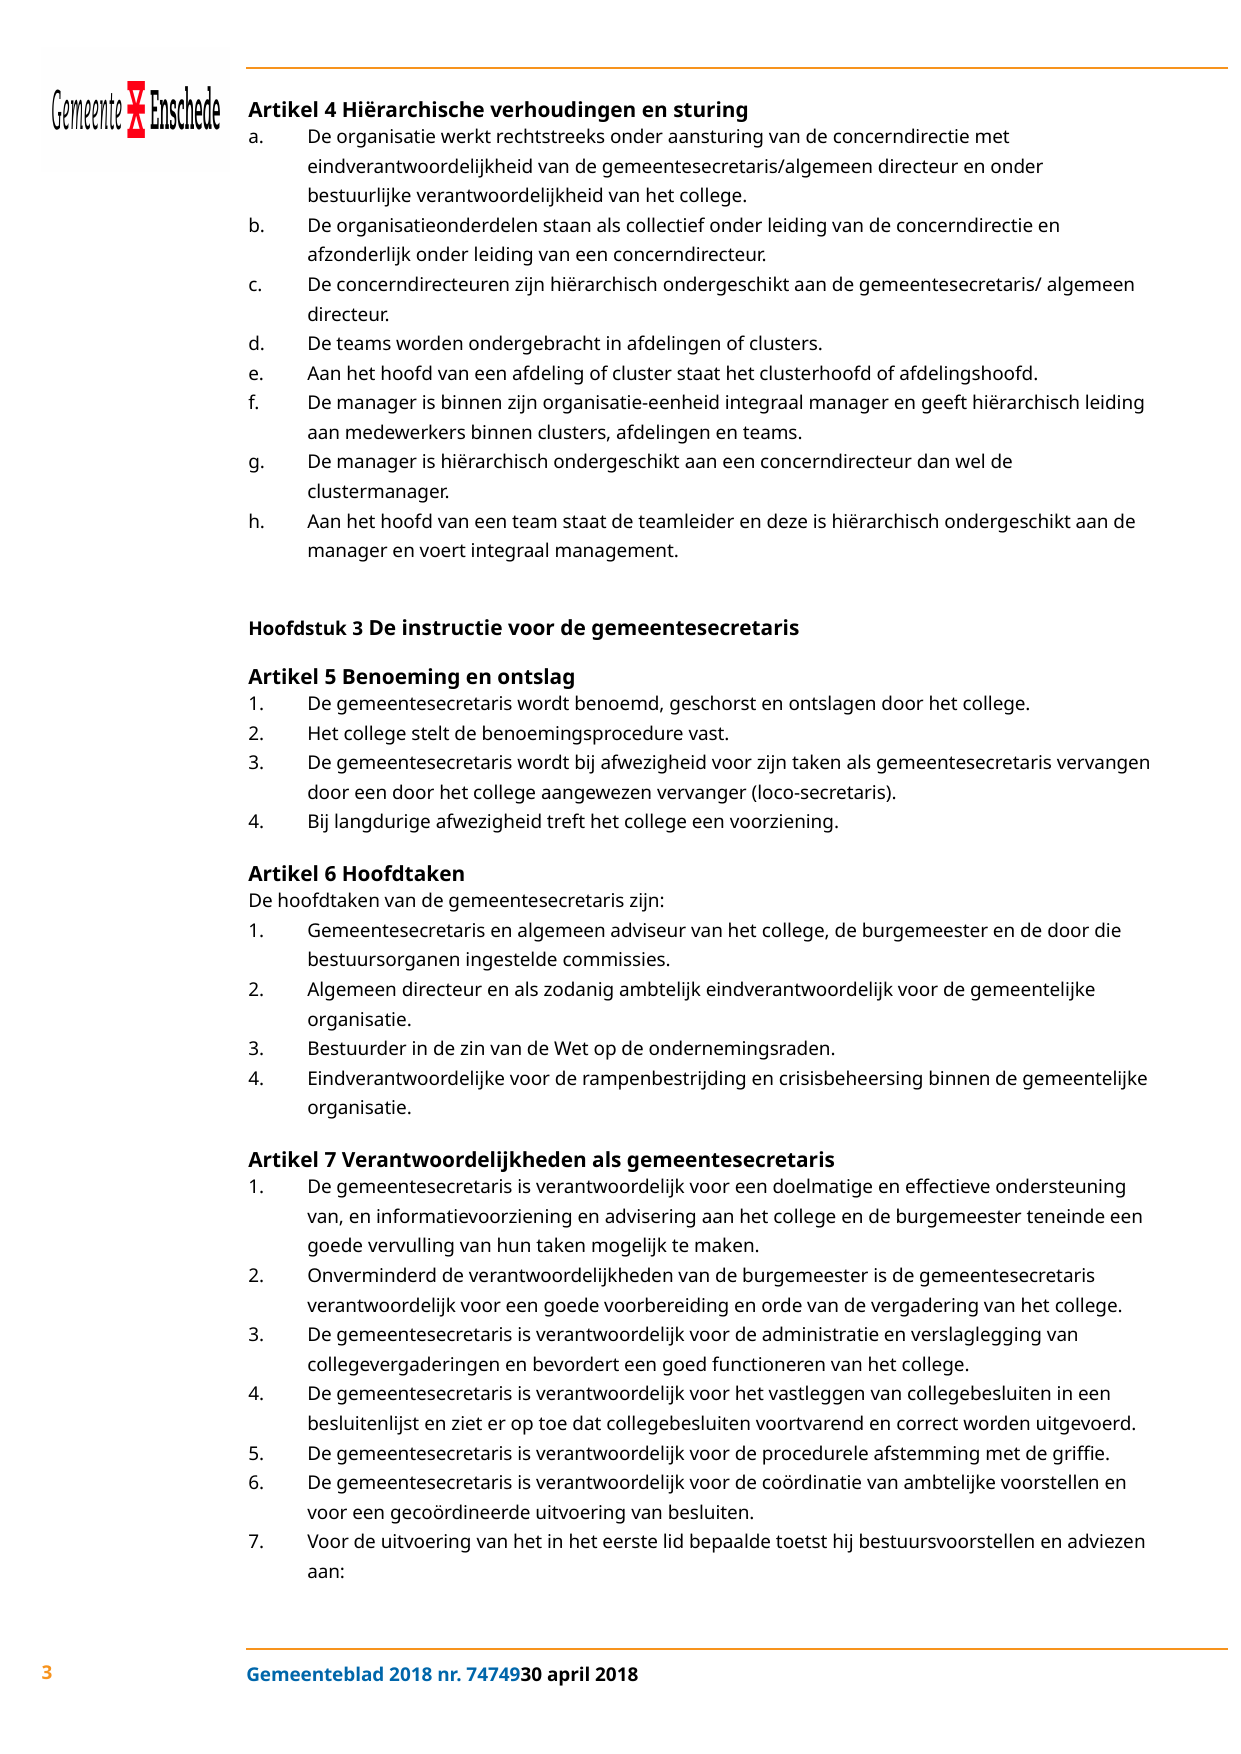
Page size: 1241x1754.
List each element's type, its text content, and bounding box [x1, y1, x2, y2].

list Aan het hoofd van een afdeling of cluster staat het clusterhoofd of afdelingshoofd. [248, 360, 1152, 386]
list De organisatieonderdelen staan als collectief onder leiding van de concerndirectie en afzonderlijk onder leiding van een concerndirecteur. [248, 212, 1152, 267]
list Het college stelt de benoemingsprocedure vast. [248, 720, 1152, 746]
list De gemeentesecretaris wordt benoemd, geschorst en ontslagen door het college. [248, 690, 1152, 716]
list Bij langdurige afwezigheid treft het college een voorziening. [248, 809, 1152, 834]
list De teams worden ondergebracht in afdelingen of clusters. [248, 330, 1152, 356]
list De manager is binnen zijn organisatie-eenheid integraal manager en geeft hiërarchisch leiding aan medewerkers binnen clusters, afdelingen en teams. [248, 389, 1152, 445]
list De gemeentesecretaris is verantwoordelijk voor de administratie en verslaglegging van collegevergaderingen en bevordert een goed functioneren van het college. [248, 1321, 1152, 1377]
text Artikel 7 Verantwoordelijkheden als gemeentesecretaris [248, 1145, 1152, 1173]
list Bestuurder in de zin van de Wet op de ondernemingsraden. [248, 1035, 1152, 1061]
list De concerndirecteuren zijn hiërarchisch ondergeschikt aan de gemeentesecretaris/ algemeen directeur. [248, 271, 1152, 326]
list Algemeen directeur en als zodanig ambtelijk eindverantwoordelijk voor de gemeentelijke organisatie. [248, 976, 1152, 1032]
text Hoofdstuk 3 De instructie voor de gemeentesecretaris [248, 613, 1152, 641]
list De organisatie werkt rechtstreeks onder aansturing van de concerndirectie met eindverantwoordelijkheid van de gemeentesecretaris/algemeen directeur en onder bestuurlijke verantwoordelijkheid van het college. [248, 123, 1152, 208]
text Artikel 5 Benoeming en ontslag [248, 662, 1152, 690]
list De gemeentesecretaris is verantwoordelijk voor een doelmatige en effectieve ondersteuning van, en informatievoorziening en advisering aan het college en de burgemeester teneinde een goede vervulling van hun taken mogelijk te maken. [248, 1173, 1152, 1258]
list De gemeentesecretaris is verantwoordelijk voor de coördinatie van ambtelijke voorstellen en voor een gecoördineerde uitvoering van besluiten. [248, 1469, 1152, 1524]
list Aan het hoofd van een team staat de teamleider en deze is hiërarchisch ondergeschikt aan de manager en voert integraal management. [248, 508, 1152, 563]
text Artikel 6 Hoofdtaken [248, 859, 1152, 887]
list Onverminderd de verantwoordelijkheden van de burgemeester is de gemeentesecretaris verantwoordelijk voor een goede voorbereiding en orde van de vergadering van het college. [248, 1262, 1152, 1317]
list De gemeentesecretaris is verantwoordelijk voor de procedurele afstemming met de griffie. [248, 1440, 1152, 1465]
list De gemeentesecretaris is verantwoordelijk voor het vastleggen van collegebesluiten in een besluitenlijst en ziet er op toe dat collegebesluiten voortvarend en correct worden uitgevoerd. [248, 1381, 1152, 1436]
list Voor de uitvoering van het in het eerste lid bepaalde toetst hij bestuursvoorstellen en adviezen aan: [248, 1528, 1152, 1584]
picture [41, 47, 231, 172]
text De hoofdtaken van de gemeentesecretaris zijn: [248, 887, 1152, 913]
list Gemeentesecretaris en algemeen adviseur van het college, de burgemeester en de door die bestuursorganen ingestelde commissies. [248, 917, 1152, 972]
text Artikel 4 Hiërarchische verhoudingen en sturing [248, 95, 1152, 123]
list De gemeentesecretaris wordt bij afwezigheid voor zijn taken als gemeentesecretaris vervangen door een door het college aangewezen vervanger (loco-secretaris). [248, 749, 1152, 805]
list De manager is hiërarchisch ondergeschikt aan een concerndirecteur dan wel de clustermanager. [248, 449, 1152, 504]
list Eindverantwoordelijke voor de rampenbestrijding en crisisbeheersing binnen de gemeentelijke organisatie. [248, 1065, 1152, 1120]
